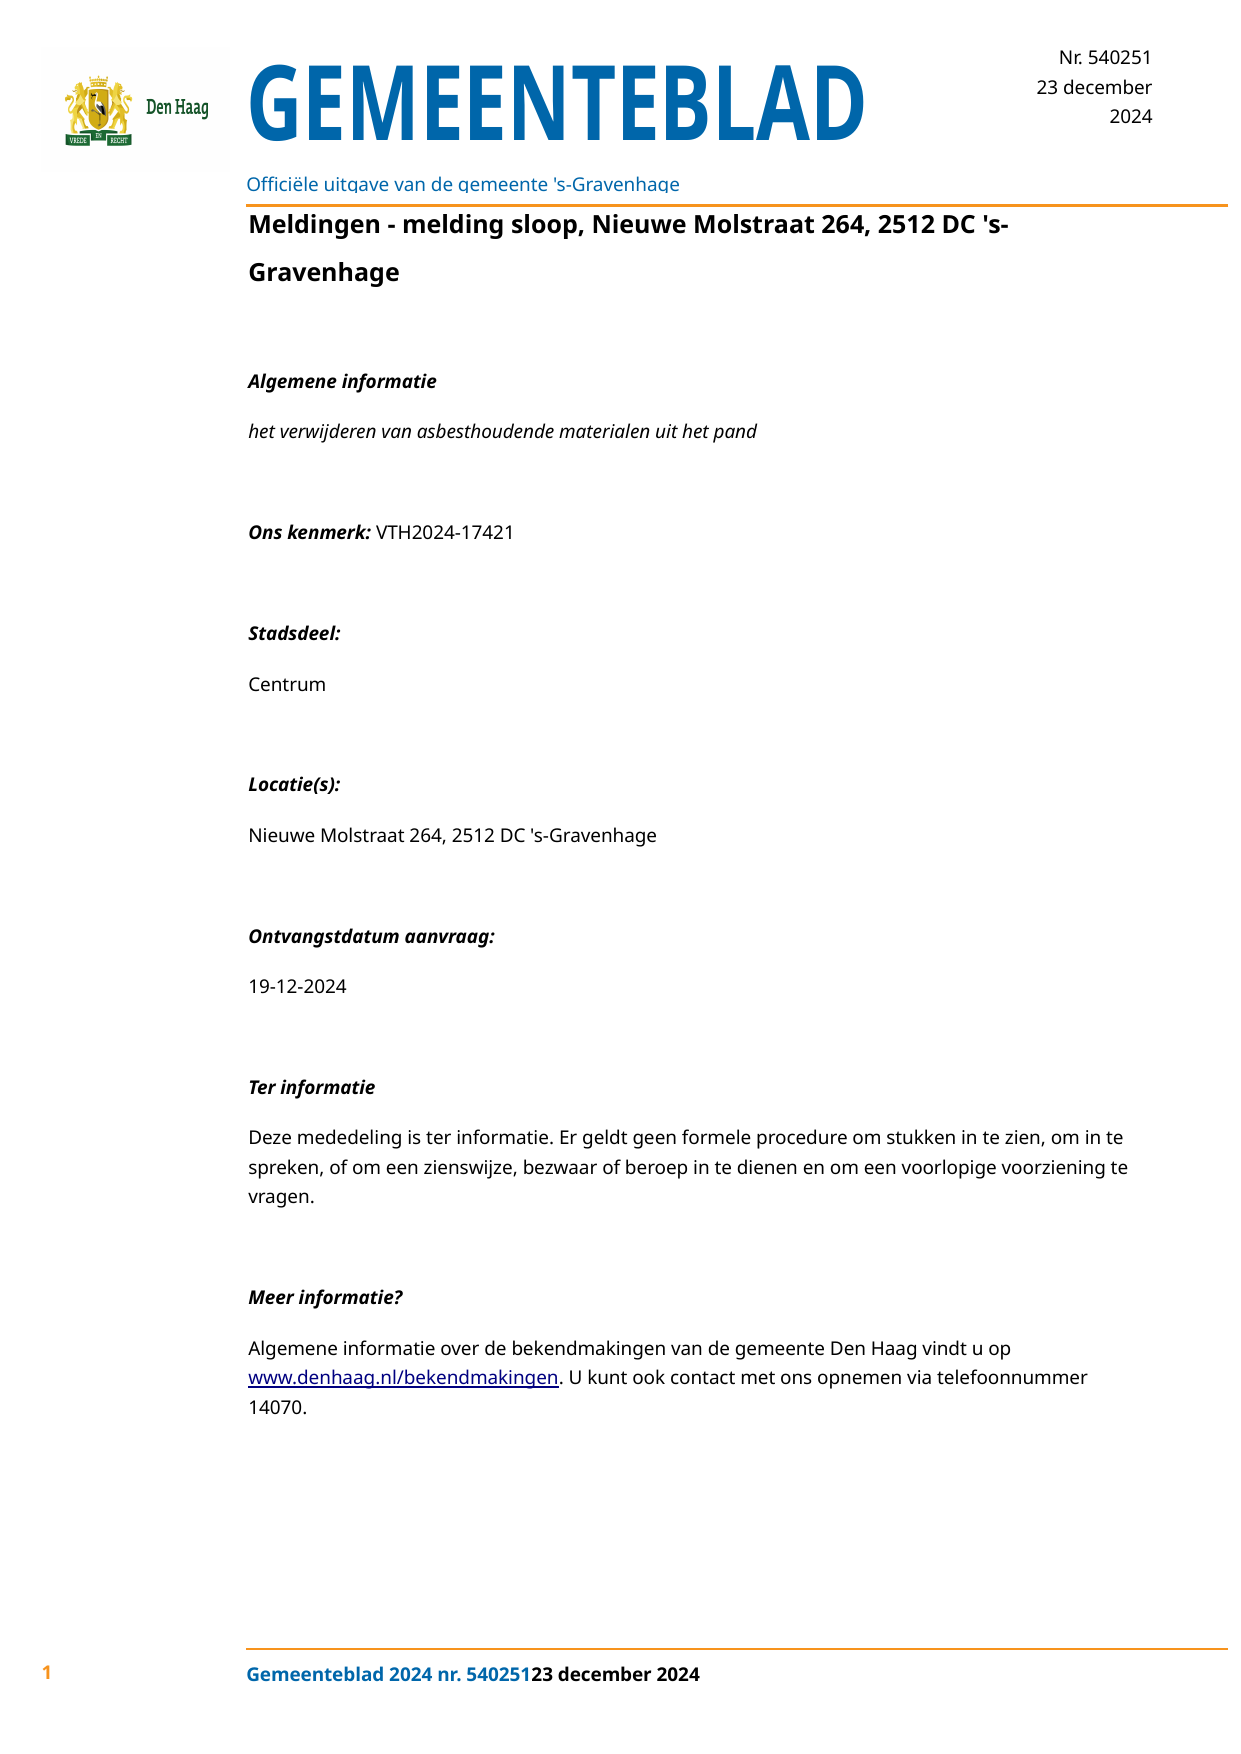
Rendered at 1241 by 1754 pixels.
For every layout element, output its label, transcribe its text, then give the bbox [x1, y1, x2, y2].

picture [41, 47, 231, 172]
text Meer informatie? [248, 1284, 1152, 1310]
text Deze mededeling is ter informatie. Er geldt geen formele procedure om stukken in te zien, om in te spreken, of om een zienswijze, bezwaar of beroep in te dienen en om een voorlopige voorziening te vragen. [248, 1124, 1152, 1209]
text Locatie(s): [248, 772, 1152, 797]
text Meldingen - melding sloop, Nieuwe Molstraat 264, 2512 DC 's-Gravenhage [248, 207, 1152, 288]
text Stadsdeel: [248, 620, 1152, 646]
text Algemene informatie [248, 368, 1152, 394]
text Algemene informatie over de bekendmakingen van de gemeente Den Haag vindt u op www.denhaag.nl/bekendmakingen. U kunt ook contact met ons opnemen via telefoonnummer 14070. [248, 1335, 1152, 1420]
text het verwijderen van asbesthoudende materialen uit het pand [248, 419, 1152, 444]
text Ter informatie [248, 1074, 1152, 1100]
text 19-12-2024 [248, 973, 1152, 999]
text Ontvangstdatum aanvraag: [248, 923, 1152, 949]
text Nieuwe Molstraat 264, 2512 DC 's-Gravenhage [248, 822, 1152, 848]
text Ons kenmerk: VTH2024-17421 [248, 519, 1152, 545]
text Centrum [248, 671, 1152, 697]
